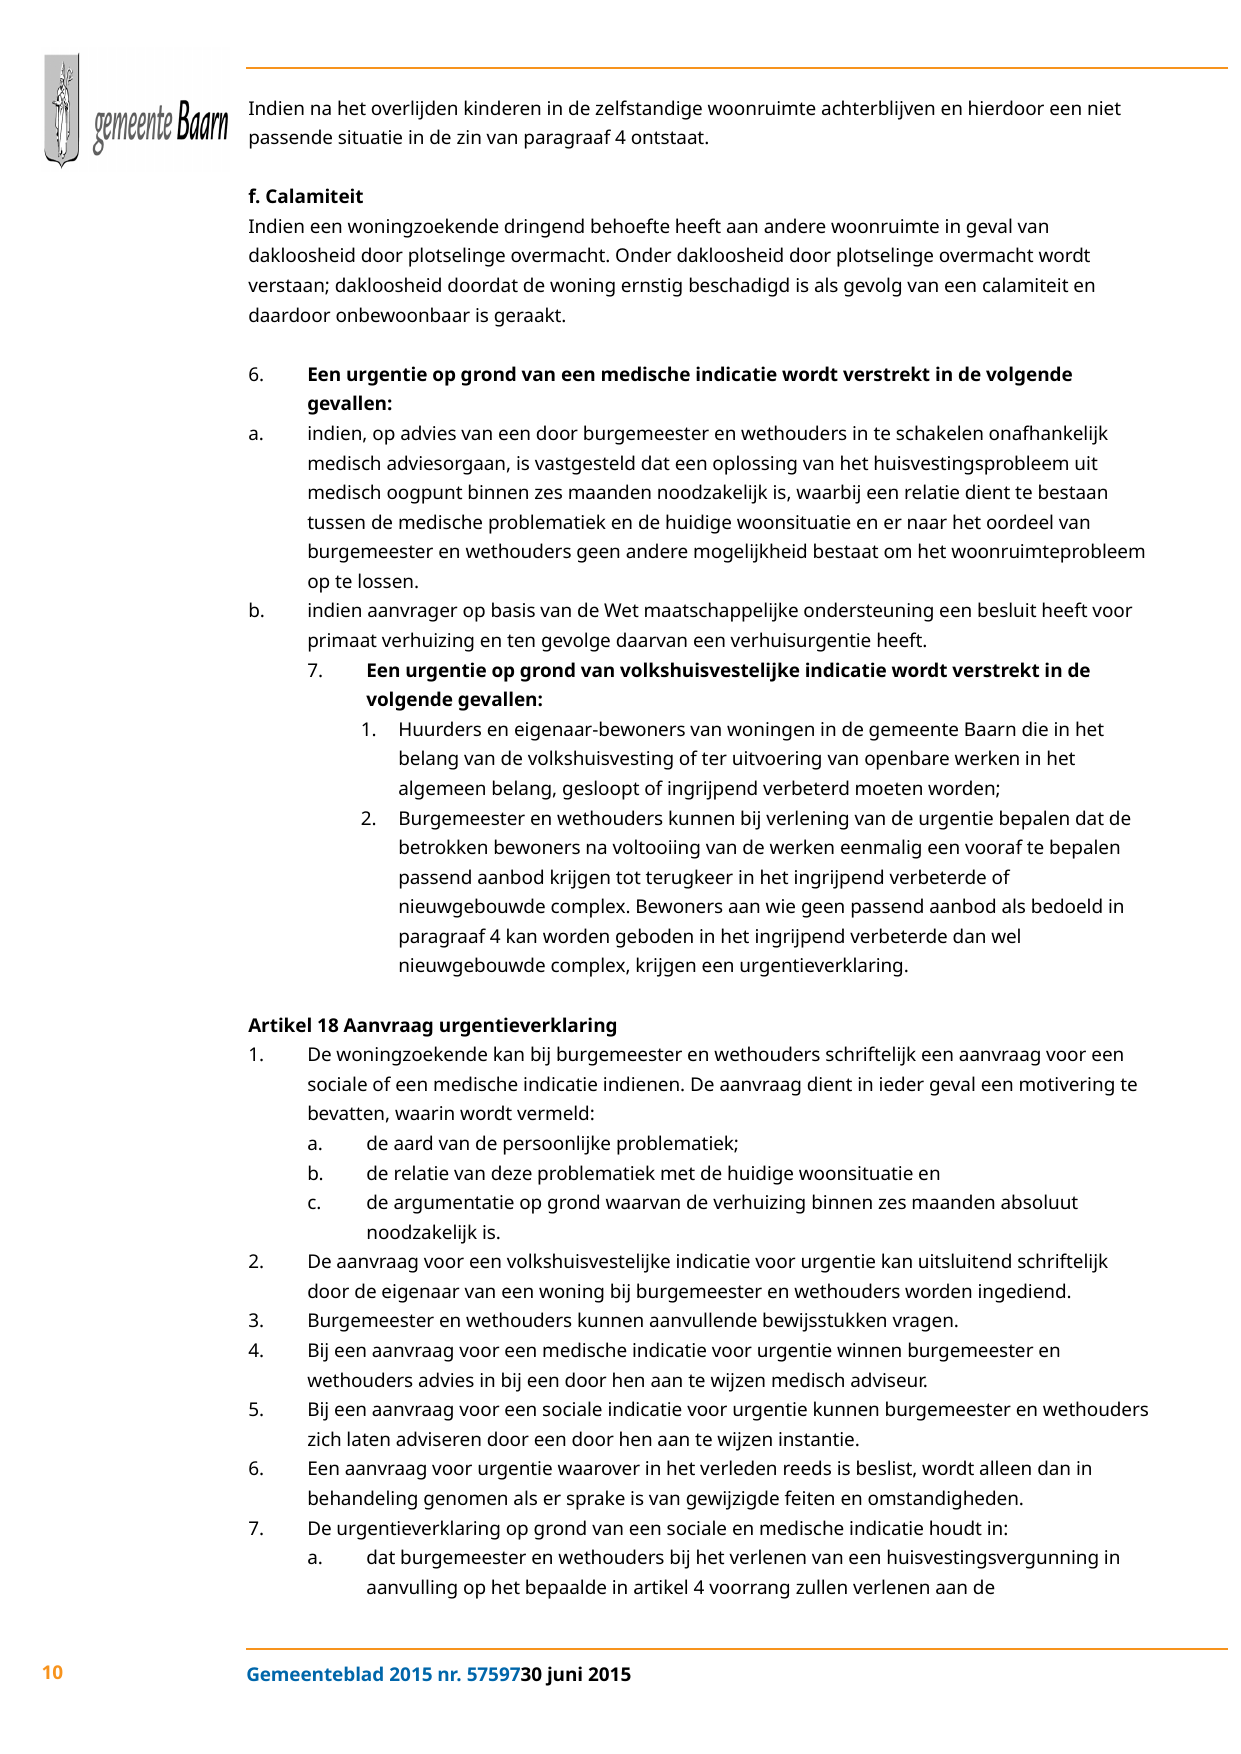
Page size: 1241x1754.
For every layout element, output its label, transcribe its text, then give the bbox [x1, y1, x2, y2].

list de aard van de persoonlijke problematiek; [307, 1130, 1152, 1156]
list indien aanvrager op basis van de Wet maatschappelijke ondersteuning een besluit heeft voor primaat verhuizing en ten gevolge daarvan een verhuisurgentie heeft. [248, 598, 1152, 653]
list Een aanvraag voor urgentie waarover in het verleden reeds is beslist, wordt alleen dan in behandeling genomen als er sprake is van gewijzigde feiten en omstandigheden. [248, 1456, 1152, 1511]
list dat burgemeester en wethouders bij het verlenen van een huisvestingsvergunning in aanvulling op het bepaalde in artikel 4 voorrang zullen verlenen aan de [307, 1544, 1152, 1600]
list Een urgentie op grond van een medische indicatie wordt verstrekt in de volgende gevallen: [248, 361, 1152, 416]
text Indien na het overlijden kinderen in de zelfstandige woonruimte achterblijven en hierdoor een niet passende situatie in de zin van paragraaf 4 ontstaat. [248, 95, 1152, 150]
list Burgemeester en wethouders kunnen bij verlening van de urgentie bepalen dat de betrokken bewoners na voltooiing van de werken eenmalig een vooraf te bepalen passend aanbod krijgen tot terugkeer in het ingrijpend verbeterde of nieuwgebouwde complex. Bewoners aan wie geen passend aanbod als bedoeld in paragraaf 4 kan worden geboden in het ingrijpend verbeterde dan wel nieuwgebouwde complex, krijgen een urgentieverklaring. [361, 805, 1152, 978]
text f. Calamiteit [248, 183, 1152, 209]
list Bij een aanvraag voor een sociale indicatie voor urgentie kunnen burgemeester en wethouders zich laten adviseren door een door hen aan te wijzen instantie. [248, 1396, 1152, 1452]
list indien, op advies van een door burgemeester en wethouders in te schakelen onafhankelijk medisch adviesorgaan, is vastgesteld dat een oplossing van het huisvestingsprobleem uit medisch oogpunt binnen zes maanden noodzakelijk is, waarbij een relatie dient te bestaan tussen de medische problematiek en de huidige woonsituatie en er naar het oordeel van burgemeester en wethouders geen andere mogelijkheid bestaat om het woonruimteprobleem op te lossen. [248, 420, 1152, 594]
list De urgentieverklaring op grond van een sociale en medische indicatie houdt in: [248, 1515, 1152, 1541]
list de relatie van deze problematiek met de huidige woonsituatie en [307, 1160, 1152, 1186]
list De aanvraag voor een volkshuisvestelijke indicatie voor urgentie kan uitsluitend schriftelijk door de eigenaar van een woning bij burgemeester en wethouders worden ingediend. [248, 1248, 1152, 1304]
list De woningzoekende kan bij burgemeester en wethouders schriftelijk een aanvraag voor een sociale of een medische indicatie indienen. De aanvraag dient in ieder geval een motivering te bevatten, waarin wordt vermeld: [248, 1041, 1152, 1126]
list de argumentatie op grond waarvan de verhuizing binnen zes maanden absoluut noodzakelijk is. [307, 1189, 1152, 1245]
picture [41, 47, 231, 172]
text Indien een woningzoekende dringend behoefte heeft aan andere woonruimte in geval van dakloosheid door plotselinge overmacht. Onder dakloosheid door plotselinge overmacht wordt verstaan; dakloosheid doordat de woning ernstig beschadigd is als gevolg van een calamiteit en daardoor onbewoonbaar is geraakt. [248, 213, 1152, 328]
list Huurders en eigenaar-bewoners van woningen in de gemeente Baarn die in het belang van de volkshuisvesting of ter uitvoering van openbare werken in het algemeen belang, gesloopt of ingrijpend verbeterd moeten worden; [361, 716, 1152, 801]
list Een urgentie op grond van volkshuisvestelijke indicatie wordt verstrekt in de volgende gevallen: [307, 657, 1152, 712]
list Bij een aanvraag voor een medische indicatie voor urgentie winnen burgemeester en wethouders advies in bij een door hen aan te wijzen medisch adviseur. [248, 1337, 1152, 1393]
list Burgemeester en wethouders kunnen aanvullende bewijsstukken vragen. [248, 1308, 1152, 1333]
text Artikel 18 Aanvraag urgentieverklaring [248, 1012, 1152, 1038]
